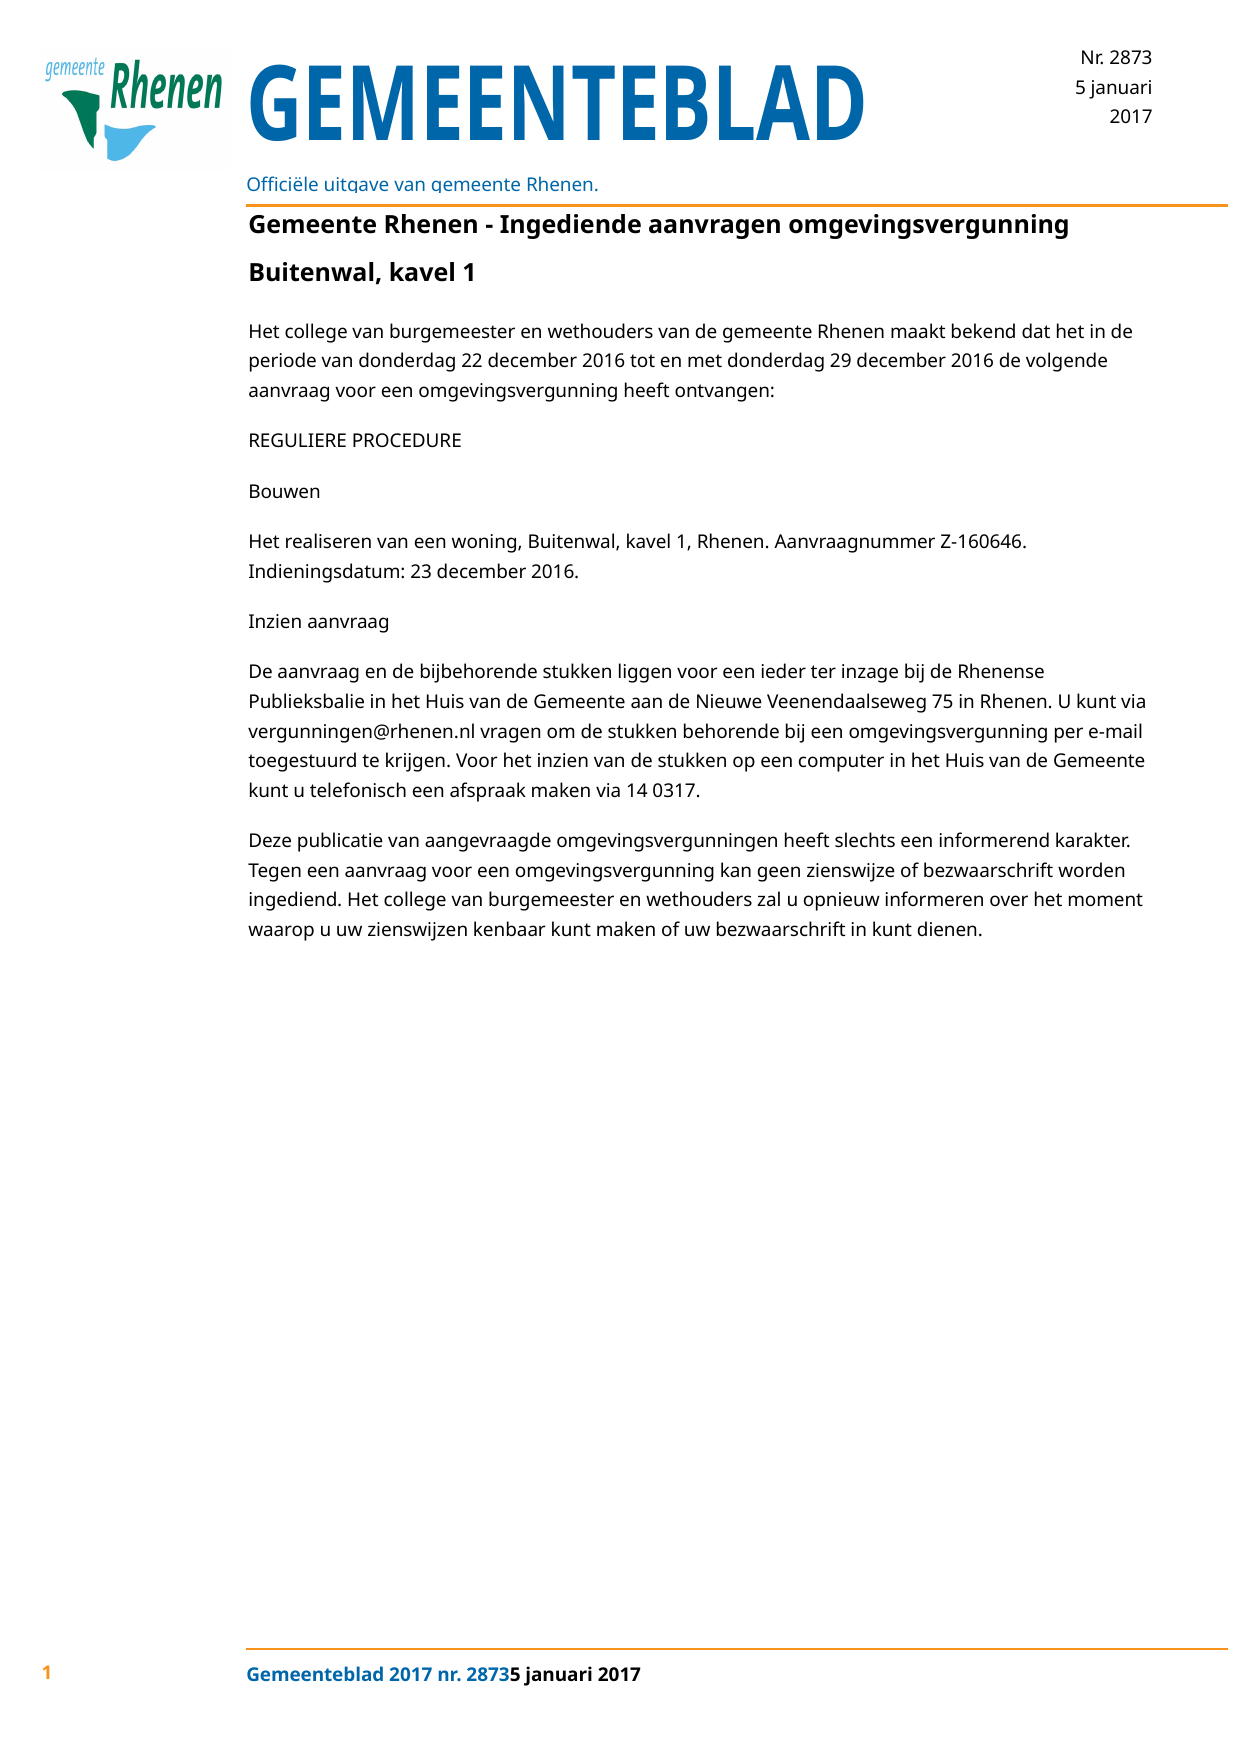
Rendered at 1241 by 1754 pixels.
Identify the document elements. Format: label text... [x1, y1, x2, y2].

text Gemeente Rhenen - Ingediende aanvragen omgevingsvergunning Buitenwal, kavel 1 [248, 207, 1152, 288]
text Het realiseren van een woning, Buitenwal, kavel 1, Rhenen. Aanvraagnummer Z-160646. Indieningsdatum: 23 december 2016. [248, 528, 1152, 584]
text REGULIERE PROCEDURE [248, 427, 1152, 453]
text Deze publicatie van aangevraagde omgevingsvergunningen heeft slechts een informerend karakter. Tegen een aanvraag voor een omgevingsvergunning kan geen zienswijze of bezwaarschrift worden ingediend. Het college van burgemeester en wethouders zal u opnieuw informeren over het moment waarop u uw zienswijzen kenbaar kunt maken of uw bezwaarschrift in kunt dienen. [248, 827, 1152, 942]
picture [41, 47, 231, 172]
text Het college van burgemeester en wethouders van de gemeente Rhenen maakt bekend dat het in de periode van donderdag 22 december 2016 tot en met donderdag 29 december 2016 de volgende aanvraag voor een omgevingsvergunning heeft ontvangen: [248, 318, 1152, 403]
text De aanvraag en de bijbehorende stukken liggen voor een ieder ter inzage bij de Rhenense Publieksbalie in het Huis van de Gemeente aan de Nieuwe Veenendaalseweg 75 in Rhenen. U kunt via vergunningen@rhenen.nl vragen om de stukken behorende bij een omgevingsvergunning per e-mail toegestuurd te krijgen. Voor het inzien van de stukken op een computer in het Huis van de Gemeente kunt u telefonisch een afspraak maken via 14 0317. [248, 659, 1152, 803]
text Inzien aanvraag [248, 608, 1152, 634]
text Bouwen [248, 478, 1152, 504]
